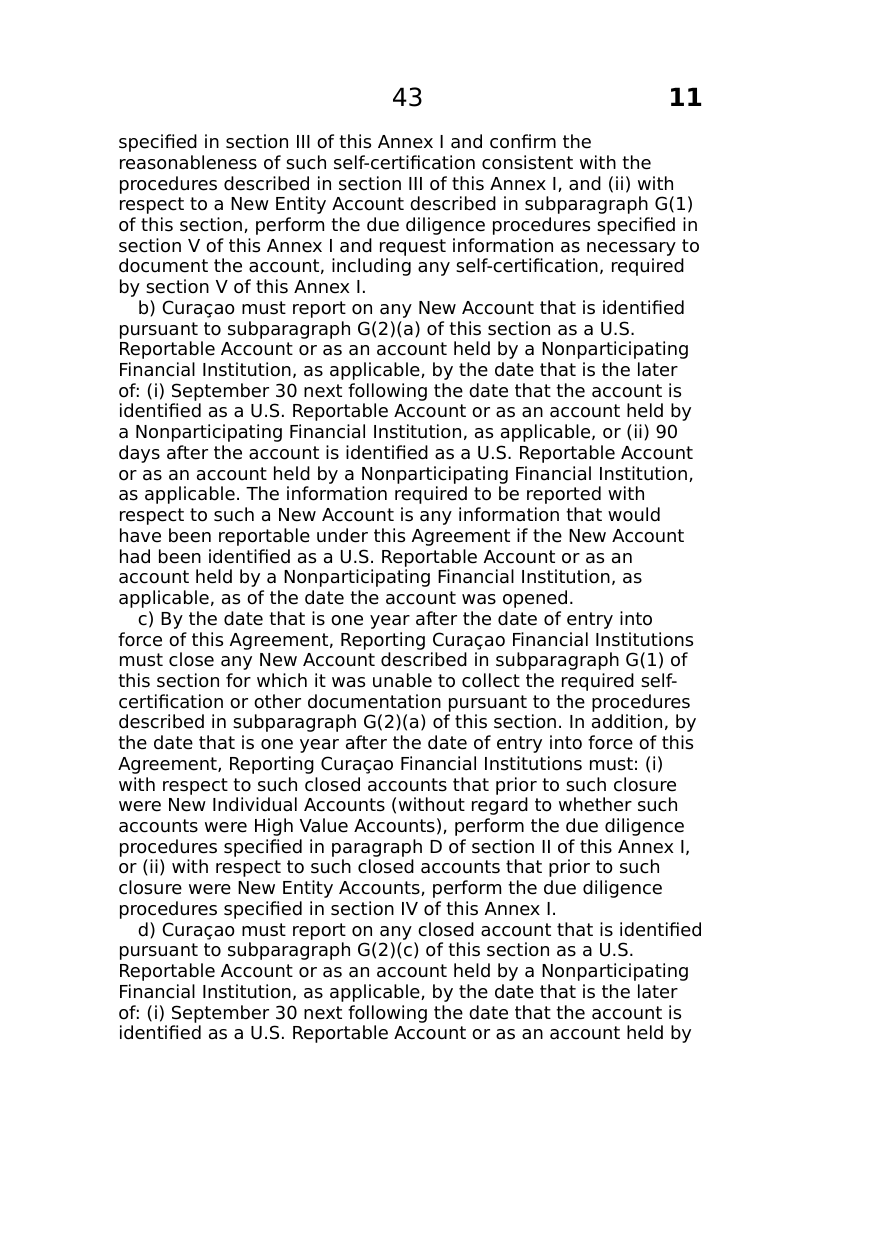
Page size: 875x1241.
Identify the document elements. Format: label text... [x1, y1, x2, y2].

text b) Curaçao must report on any New Account that is identified pursuant to subparagraph G(2)(a) of this section as a U.S. Reportable Account or as an account held by a Nonparticipating Financial Institution, as applicable, by the date that is the later of: (i) September 30 next following the date that the account is identified as a U.S. Reportable Account or as an account held by a Nonparticipating Financial Institution, as applicable, or (ii) 90 days after the account is identified as a U.S. Reportable Account or as an account held by a Nonparticipating Financial Institution, as applicable. The information required to be reported with respect to such a New Account is any information that would have been reportable under this Agreement if the New Account had been identified as a U.S. Reportable Account or as an account held by a Nonparticipating Financial Institution, as applicable, as of the date the account was opened. [118, 298, 703, 609]
text specified in section III of this Annex I and confirm the reasonableness of such self-certification consistent with the procedures described in section III of this Annex I, and (ii) with respect to a New Entity Account described in subparagraph G(1) of this section, perform the due diligence procedures specified in section V of this Annex I and request information as necessary to document the account, including any self-certification, required by section V of this Annex I. [118, 132, 703, 298]
text c) By the date that is one year after the date of entry into force of this Agreement, Reporting Curaçao Financial Institutions must close any New Account described in subparagraph G(1) of this section for which it was unable to collect the required self-certification or other documentation pursuant to the procedures described in subparagraph G(2)(a) of this section. In addition, by the date that is one year after the date of entry into force of this Agreement, Reporting Curaçao Financial Institutions must: (i) with respect to such closed accounts that prior to such closure were New Individual Accounts (without regard to whether such accounts were High Value Accounts), perform the due diligence procedures specified in paragraph D of section II of this Annex I, or (ii) with respect to such closed accounts that prior to such closure were New Entity Accounts, perform the due diligence procedures specified in section IV of this Annex I. [118, 609, 703, 919]
text d) Curaçao must report on any closed account that is identified pursuant to subparagraph G(2)(c) of this section as a U.S. Reportable Account or as an account held by a Nonparticipating Financial Institution, as applicable, by the date that is the later of: (i) September 30 next following the date that the account is identified as a U.S. Reportable Account or as an account held by [118, 919, 703, 1044]
